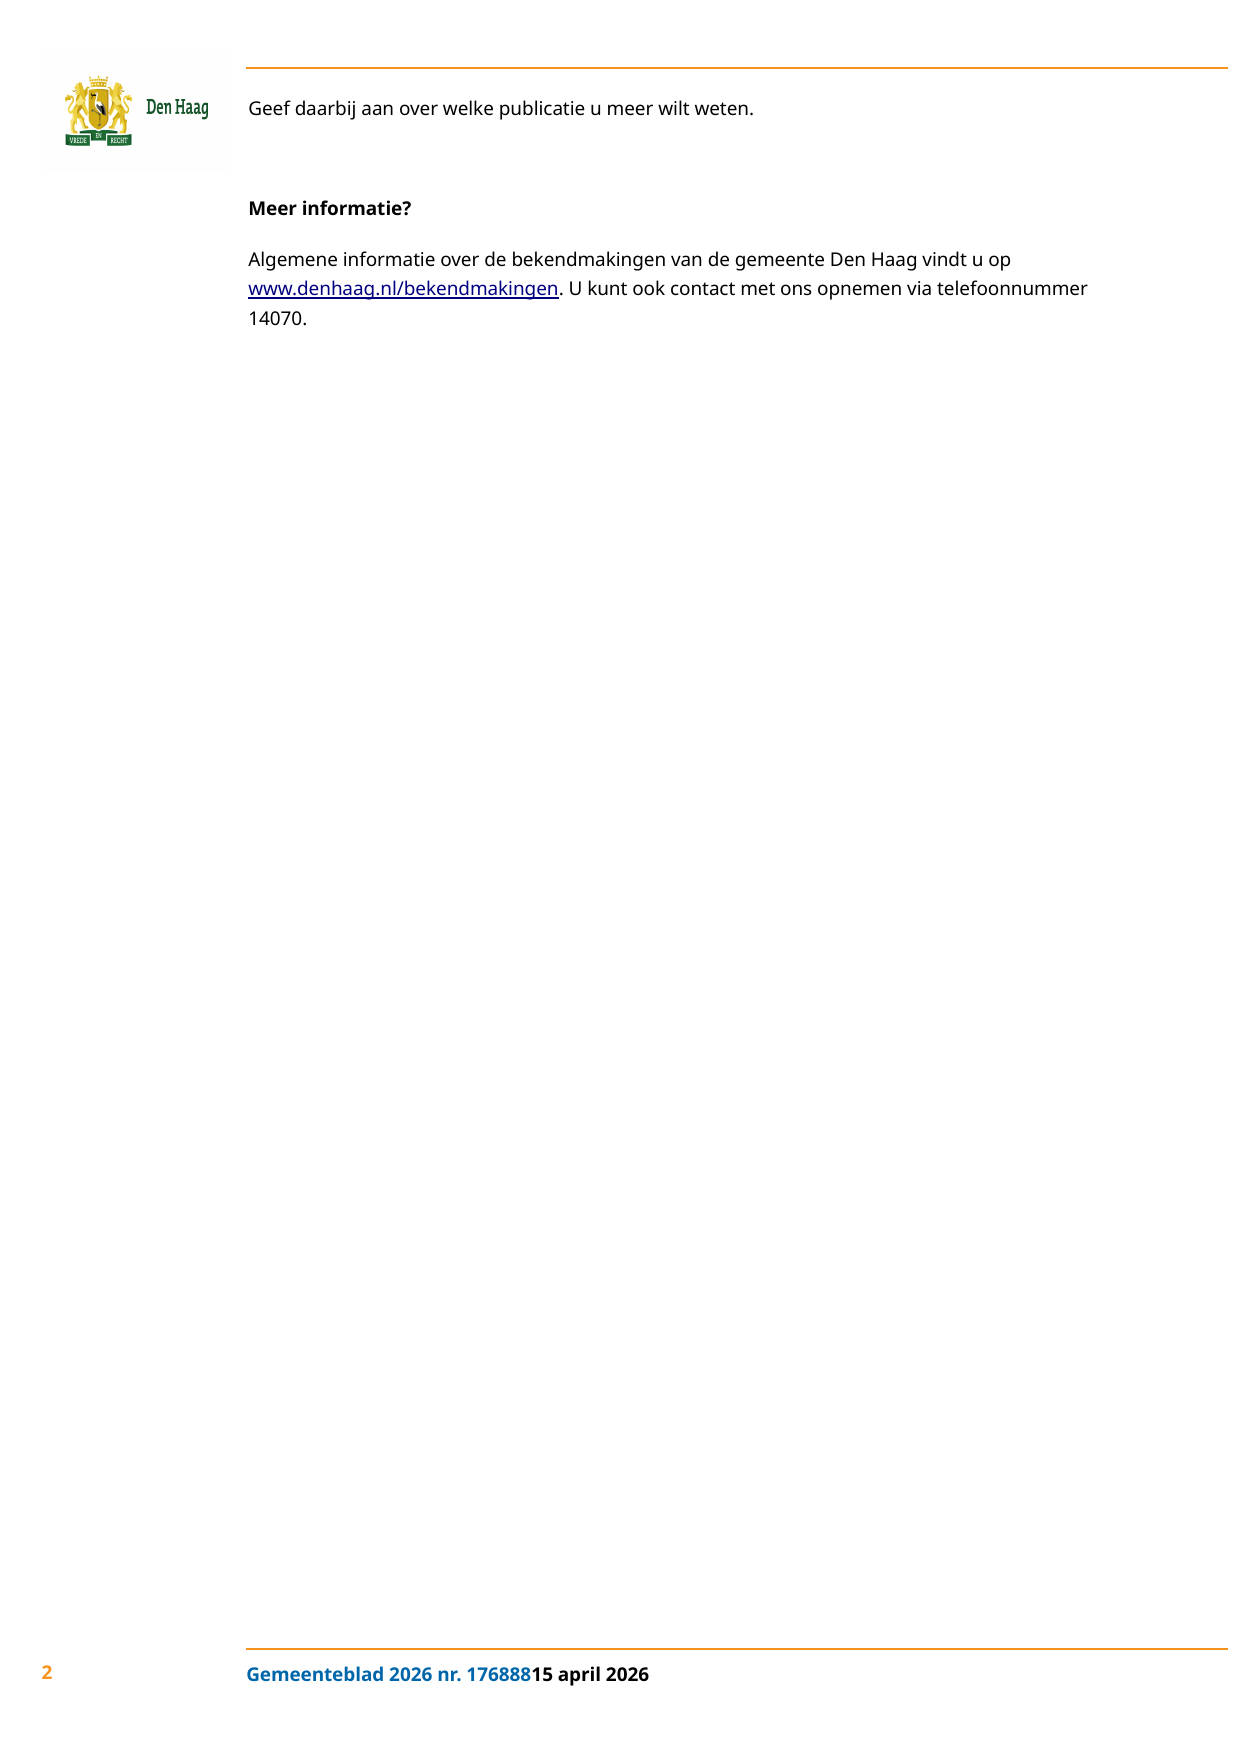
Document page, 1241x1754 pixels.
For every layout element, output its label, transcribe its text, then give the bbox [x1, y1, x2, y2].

text Geef daarbij aan over welke publicatie u meer wilt weten. [248, 95, 1152, 121]
text Algemene informatie over de bekendmakingen van de gemeente Den Haag vindt u op www.denhaag.nl/bekendmakingen. U kunt ook contact met ons opnemen via telefoonnummer 14070. [248, 246, 1152, 331]
text Meer informatie? [248, 196, 1152, 221]
picture [41, 47, 231, 172]
